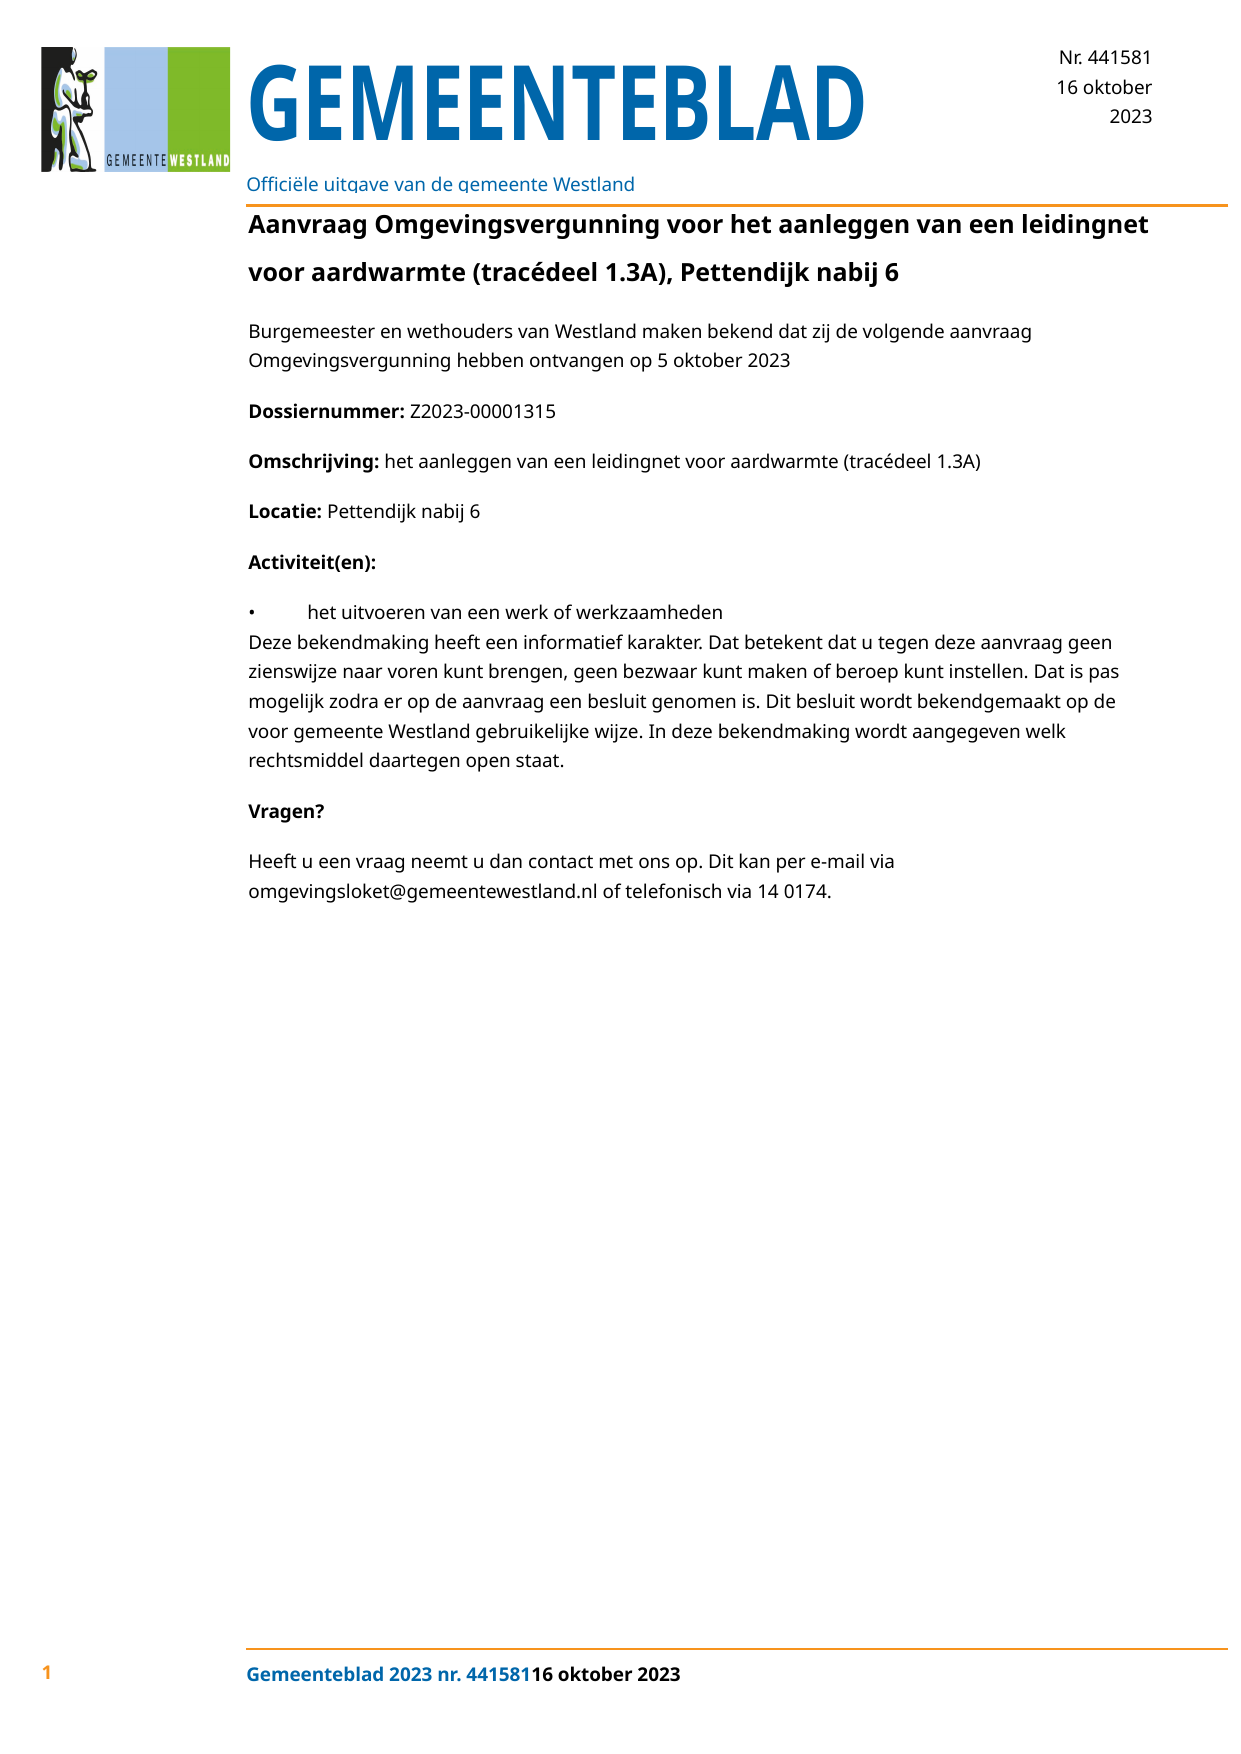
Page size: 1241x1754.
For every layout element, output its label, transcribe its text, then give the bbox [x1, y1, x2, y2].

text Dossiernummer: Z2023-00001315 [248, 398, 1152, 424]
text Deze bekendmaking heeft een informatief karakter. Dat betekent dat u tegen deze aanvraag geen zienswijze naar voren kunt brengen, geen bezwaar kunt maken of beroep kunt instellen. Dat is pas mogelijk zodra er op de aanvraag een besluit genomen is. Dit besluit wordt bekendgemaakt op de voor gemeente Westland gebruikelijke wijze. In deze bekendmaking wordt aangegeven welk rechtsmiddel daartegen open staat. [248, 629, 1152, 773]
text Locatie: Pettendijk nabij 6 [248, 499, 1152, 524]
list het uitvoeren van een werk of werkzaamheden [248, 599, 1152, 625]
text Activiteit(en): [248, 549, 1152, 575]
text Vragen? [248, 798, 1152, 824]
text Aanvraag Omgevingsvergunning voor het aanleggen van een leidingnet voor aardwarmte (tracédeel 1.3A), Pettendijk nabij 6 [248, 207, 1152, 288]
text Omschrijving: het aanleggen van een leidingnet voor aardwarmte (tracédeel 1.3A) [248, 448, 1152, 474]
text Heeft u een vraag neemt u dan contact met ons op. Dit kan per e-mail via omgevingsloket@gemeentewestland.nl of telefonisch via 14 0174. [248, 848, 1152, 904]
picture [41, 47, 231, 172]
text Burgemeester en wethouders van Westland maken bekend dat zij de volgende aanvraag Omgevingsvergunning hebben ontvangen op 5 oktober 2023 [248, 318, 1152, 373]
